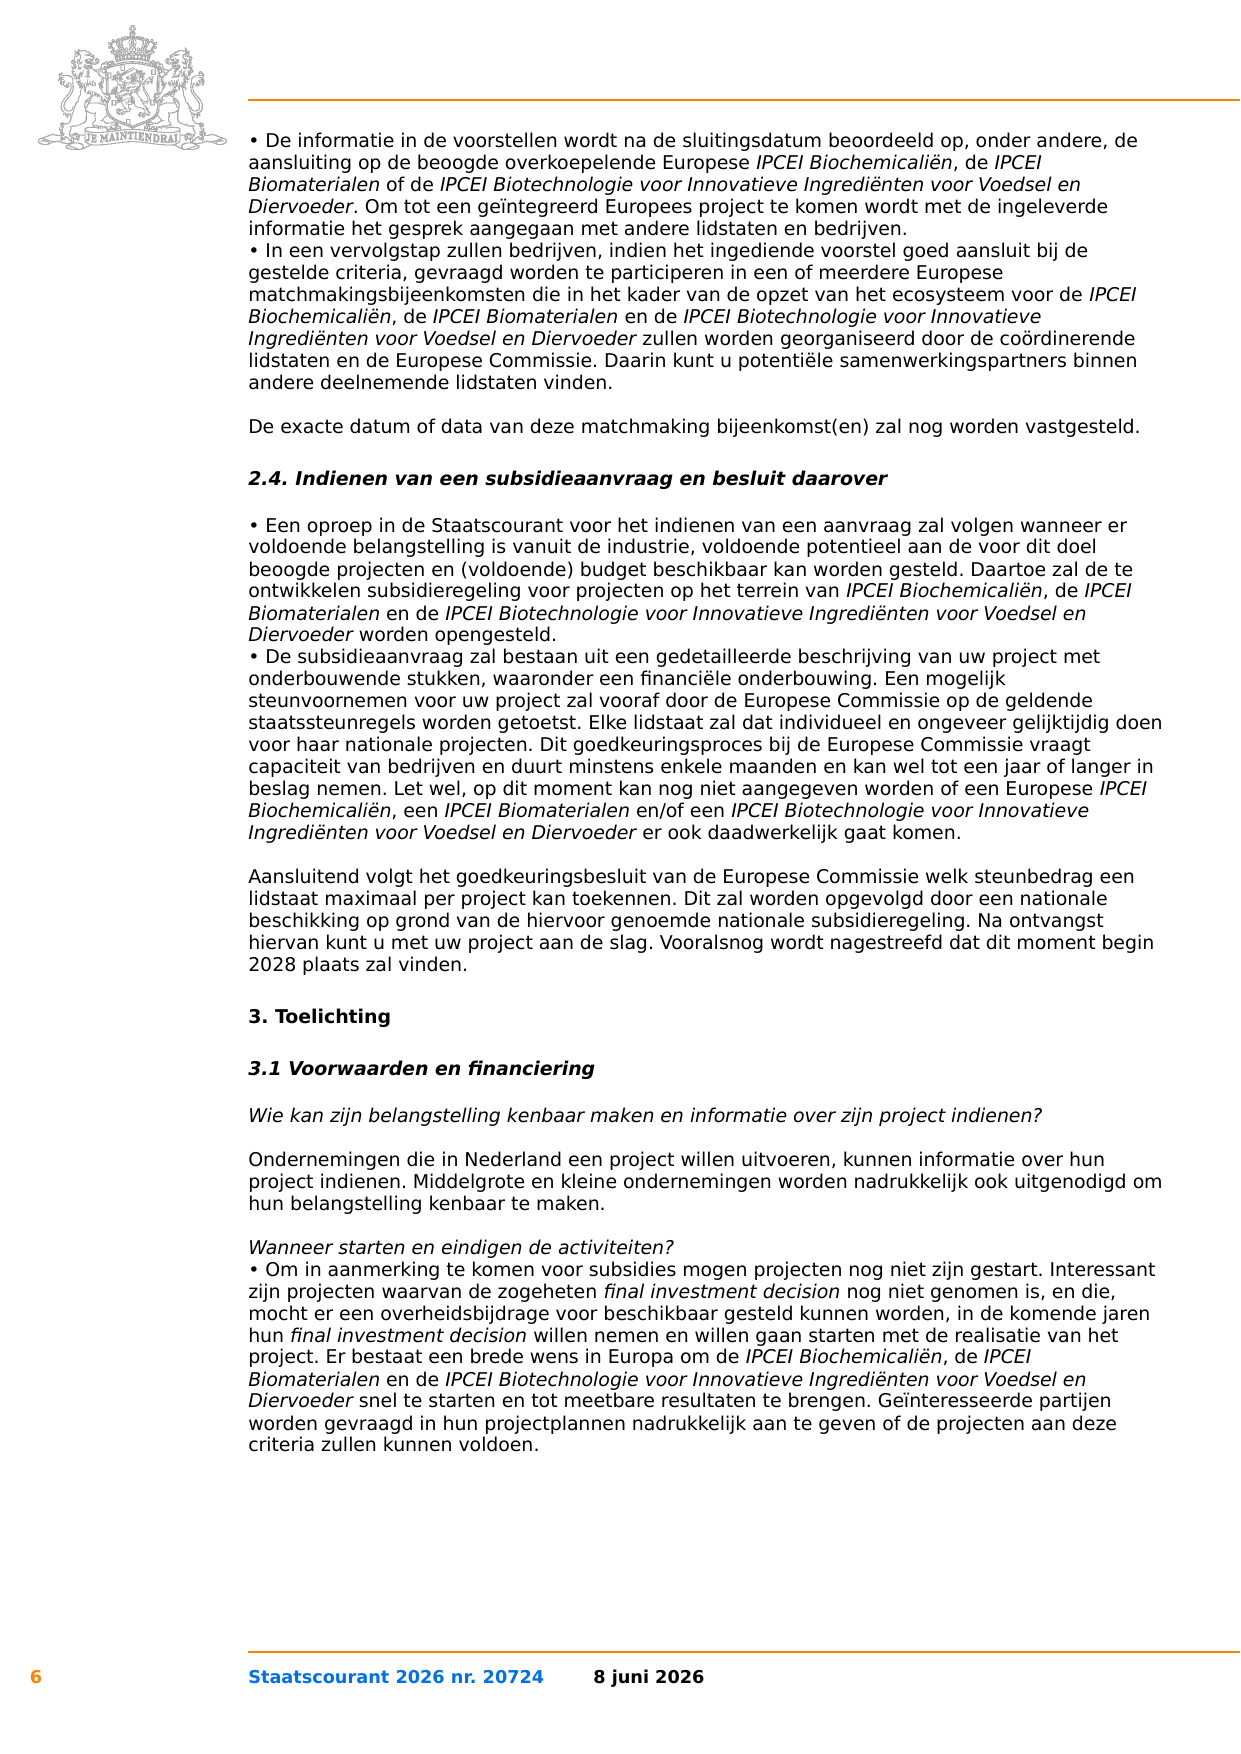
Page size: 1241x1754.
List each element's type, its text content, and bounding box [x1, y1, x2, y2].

text • De informatie in de voorstellen wordt na de sluitingsdatum beoordeeld op, onder andere, de aansluiting op de beoogde overkoepelende Europese IPCEI Biochemicaliën, de IPCEI Biomaterialen of de IPCEI Biotechnologie voor Innovatieve Ingrediënten voor Voedsel en Diervoeder. Om tot een geïntegreerd Europees project te komen wordt met de ingeleverde informatie het gesprek aangegaan met andere lidstaten en bedrijven. [248, 130, 1163, 240]
subtitle 3.1 Voorwaarden en financiering [248, 1058, 1163, 1080]
text • Een oproep in de Staatscourant voor het indienen van een aanvraag zal volgen wanneer er voldoende belangstelling is vanuit de industrie, voldoende potentieel aan de voor dit doel beoogde projecten en (voldoende) budget beschikbaar kan worden gesteld. Daartoe zal de te ontwikkelen subsidieregeling voor projecten op het terrein van IPCEI Biochemicaliën, de IPCEI Biomaterialen en de IPCEI Biotechnologie voor Innovatieve Ingrediënten voor Voedsel en Diervoeder worden opengesteld. [248, 514, 1163, 646]
subtitle Wanneer starten en eindigen de activiteiten? [248, 1237, 1163, 1258]
text • Om in aanmerking te komen voor subsidies mogen projecten nog niet zijn gestart. Interessant zijn projecten waarvan de zogeheten final investment decision nog niet genomen is, en die, mocht er een overheidsbijdrage voor beschikbaar gesteld kunnen worden, in de komende jaren hun final investment decision willen nemen en willen gaan starten met de realisatie van het project. Er bestaat een brede wens in Europa om de IPCEI Biochemicaliën, de IPCEI Biomaterialen en de IPCEI Biotechnologie voor Innovatieve Ingrediënten voor Voedsel en Diervoeder snel te starten en tot meetbare resultaten te brengen. Geïnteresseerde partijen worden gevraagd in hun projectplannen nadrukkelijk aan te geven of de projecten aan deze criteria zullen kunnen voldoen. [248, 1258, 1163, 1456]
text De exacte datum of data van deze matchmaking bijeenkomst(en) zal nog worden vastgesteld. [248, 416, 1163, 437]
text • De subsidieaanvraag zal bestaan uit een gedetailleerde beschrijving van uw project met onderbouwende stukken, waaronder een financiële onderbouwing. Een mogelijk steunvoornemen voor uw project zal vooraf door de Europese Commissie op de geldende staatssteunregels worden getoetst. Elke lidstaat zal dat individueel en ongeveer gelijktijdig doen voor haar nationale projecten. Dit goedkeuringsproces bij de Europese Commissie vraagt capaciteit van bedrijven en duurt minstens enkele maanden en kan wel tot een jaar of langer in beslag nemen. Let wel, op dit moment kan nog niet aangegeven worden of een Europese IPCEI Biochemicaliën, een IPCEI Biomaterialen en/of een IPCEI Biotechnologie voor Innovatieve Ingrediënten voor Voedsel en Diervoeder er ook daadwerkelijk gaat komen. [248, 646, 1163, 844]
picture [38, 25, 227, 150]
subtitle Wie kan zijn belangstelling kenbaar maken en informatie over zijn project indienen? [248, 1105, 1163, 1127]
text • In een vervolgstap zullen bedrijven, indien het ingediende voorstel goed aansluit bij de gestelde criteria, gevraagd worden te participeren in een of meerdere Europese matchmakingsbijeenkomsten die in het kader van de opzet van het ecosysteem voor de IPCEI Biochemicaliën, de IPCEI Biomaterialen en de IPCEI Biotechnologie voor Innovatieve Ingrediënten voor Voedsel en Diervoeder zullen worden georganiseerd door de coördinerende lidstaten en de Europese Commissie. Daarin kunt u potentiële samenwerkingspartners binnen andere deelnemende lidstaten vinden. [248, 240, 1163, 394]
subtitle 3. Toelichting [248, 1006, 1163, 1028]
subtitle 2.4. Indienen van een subsidieaanvraag en besluit daarover [248, 467, 1163, 489]
text Ondernemingen die in Nederland een project willen uitvoeren, kunnen informatie over hun project indienen. Middelgrote en kleine ondernemingen worden nadrukkelijk ook uitgenodigd om hun belangstelling kenbaar te maken. [248, 1149, 1163, 1215]
text Aansluitend volgt het goedkeuringsbesluit van de Europese Commissie welk steunbedrag een lidstaat maximaal per project kan toekennen. Dit zal worden opgevolgd door een nationale beschikking op grond van de hiervoor genoemde nationale subsidieregeling. Na ontvangst hiervan kunt u met uw project aan de slag. Vooralsnog wordt nagestreefd dat dit moment begin 2028 plaats zal vinden. [248, 866, 1163, 976]
